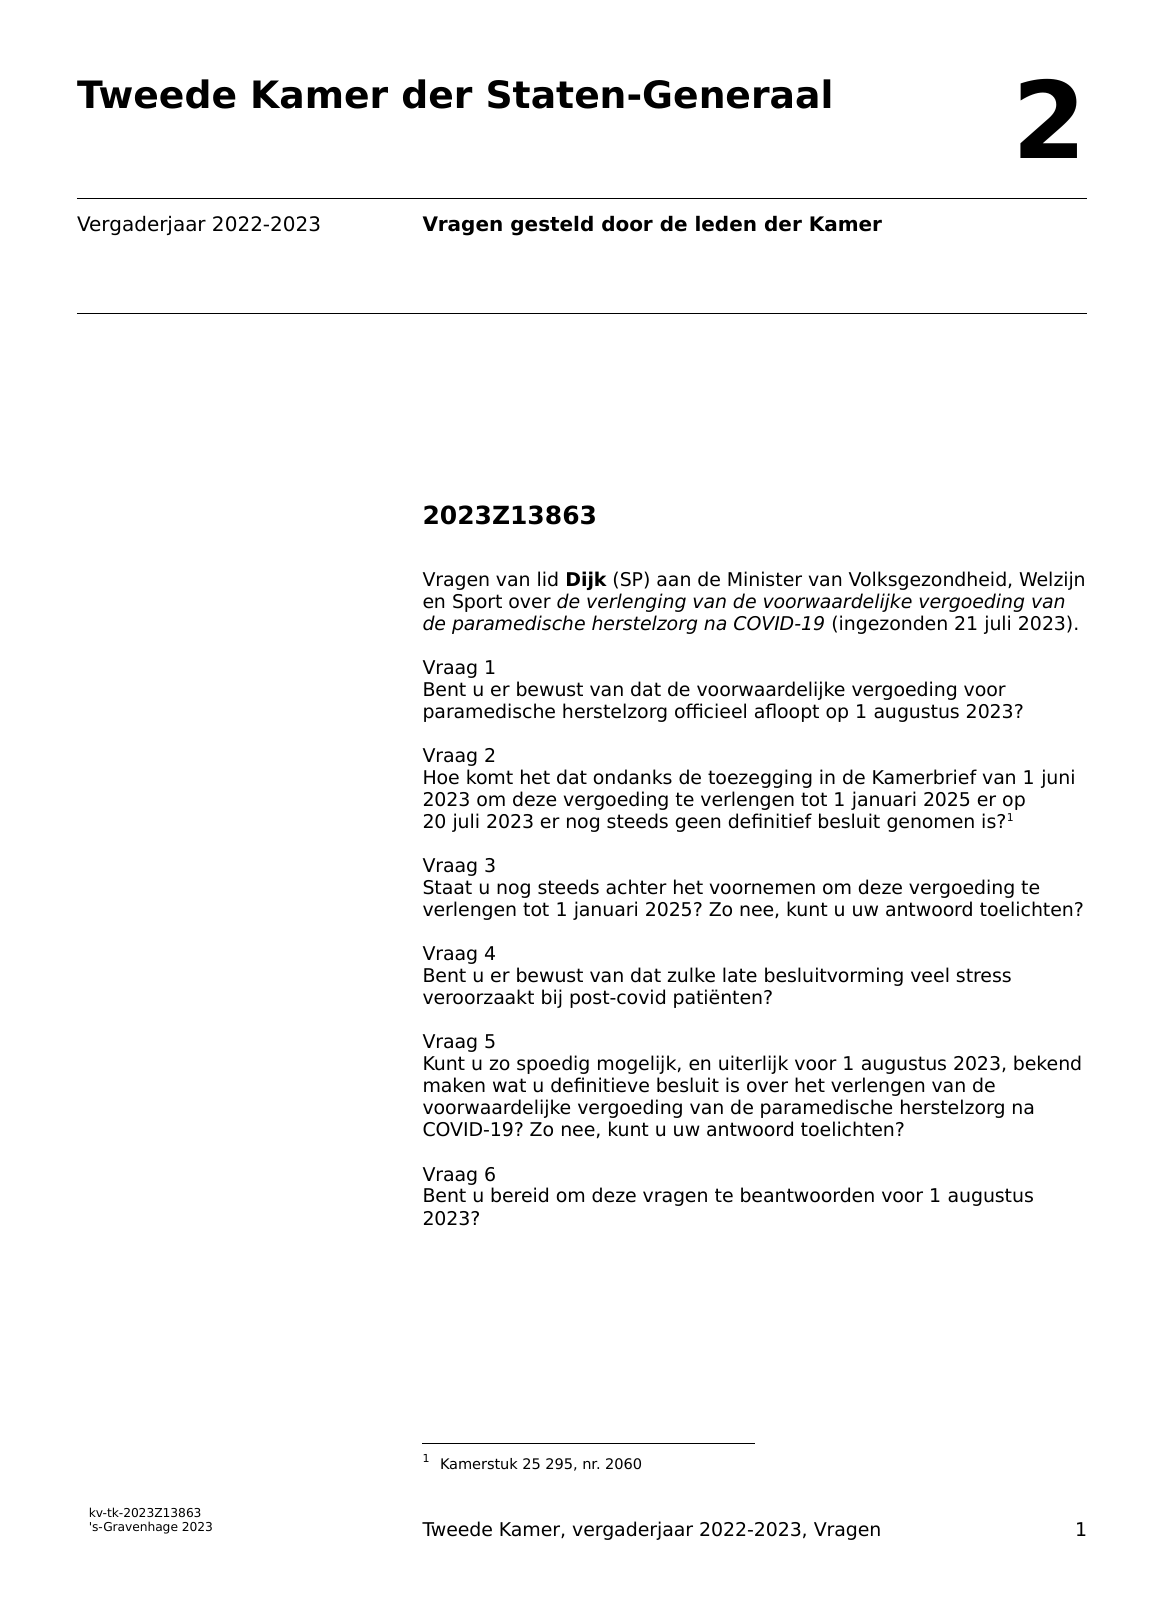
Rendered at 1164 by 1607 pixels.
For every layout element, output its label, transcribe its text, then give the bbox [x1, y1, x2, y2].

table_cell Vergaderjaar 2022-2023 [77, 199, 422, 313]
text Bent u er bewust van dat de voorwaardelijke vergoeding voor paramedische herstelzorg officieel afloopt op 1 augustus 2023? [422, 679, 1087, 723]
text Vraag 3 [422, 855, 1087, 877]
text kv-tk-2023Z13863 [88, 1506, 323, 1520]
text Vraag 6 [422, 1163, 1087, 1185]
table_cell Vragen gesteld door de leden der Kamer [422, 199, 1087, 313]
text Vraag 1 [422, 657, 1087, 679]
text Vraag 4 [422, 943, 1087, 965]
text Bent u bereid om deze vragen te beantwoorden voor 1 augustus 2023? [422, 1185, 1087, 1229]
text Vraag 2 [422, 745, 1087, 767]
text Vragen van lid Dijk (SP) aan de Minister van Volksgezondheid, Welzijn en Sport over de verlenging van de voorwaardelijke vergoeding van de paramedische herstelzorg na COVID-19 (ingezonden 21 juli 2023). [422, 569, 1087, 635]
text Bent u er bewust van dat zulke late besluitvorming veel stress veroorzaakt bij post-covid patiënten? [422, 965, 1087, 1009]
text Kunt u zo spoedig mogelijk, en uiterlijk voor 1 augustus 2023, bekend maken wat u definitieve besluit is over het verlengen van de voorwaardelijke vergoeding van de paramedische herstelzorg na COVID-19? Zo nee, kunt u uw antwoord toelichten? [422, 1053, 1087, 1141]
text 2023Z13863 [422, 501, 1087, 531]
text Hoe komt het dat ondanks de toezegging in de Kamerbrief van 1 juni 2023 om deze vergoeding te verlengen tot 1 januari 2025 er op 20 juli 2023 er nog steeds geen definitief besluit genomen is? [422, 767, 1087, 833]
text Staat u nog steeds achter het voornemen om deze vergoeding te verlengen tot 1 januari 2025? Zo nee, kunt u uw antwoord toelichten? [422, 877, 1087, 921]
text 's-Gravenhage 2023 [88, 1520, 323, 1534]
table_header Tweede Kamer der Staten-Generaal [77, 59, 886, 198]
text Kamerstuk 25 295, nr. 2060 [422, 1452, 1087, 1474]
table_header 2 [886, 59, 1087, 198]
text Vraag 5 [422, 1031, 1087, 1053]
